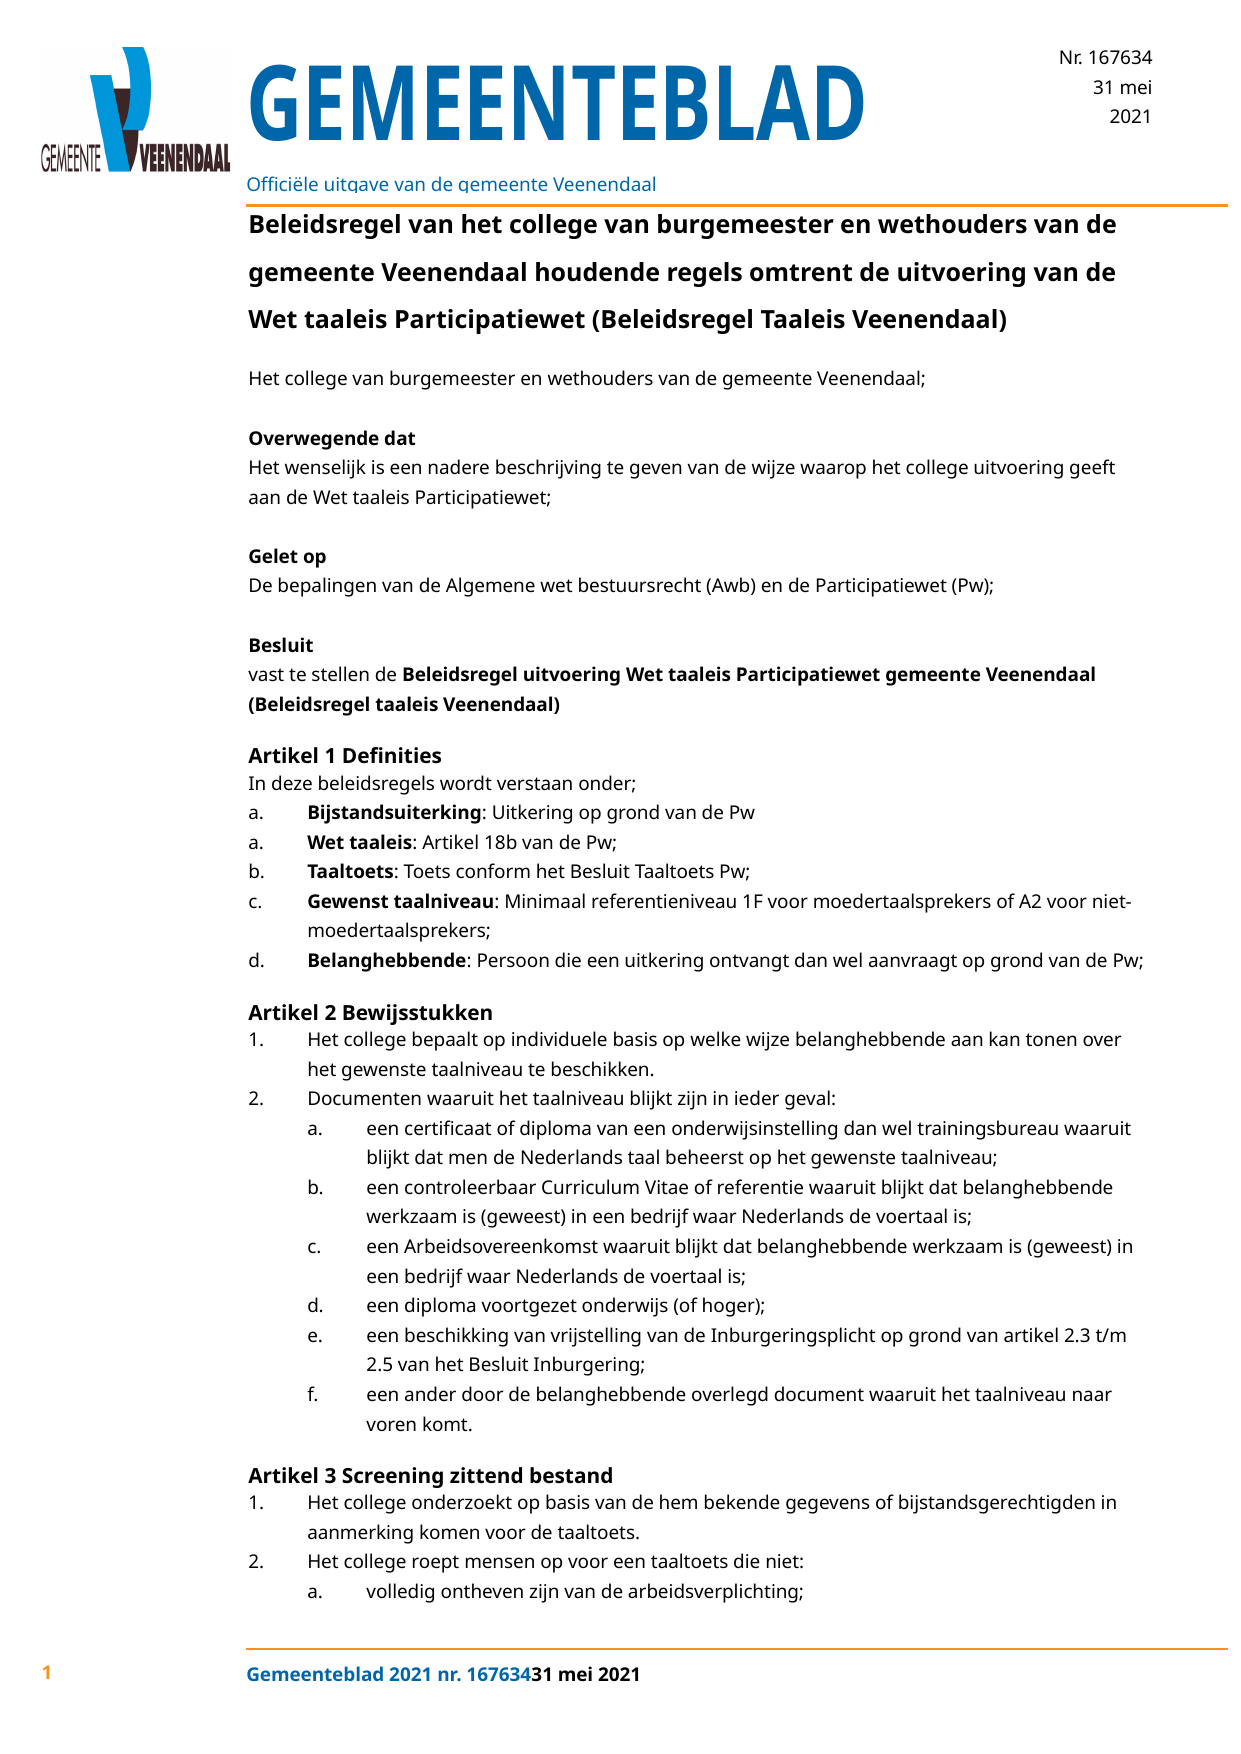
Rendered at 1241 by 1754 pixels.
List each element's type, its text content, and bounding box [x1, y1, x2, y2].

text Beleidsregel van het college van burgemeester en wethouders van de gemeente Veenendaal houdende regels omtrent de uitvoering van de Wet taaleis Participatiewet (Beleidsregel Taaleis Veenendaal) [248, 207, 1152, 336]
picture [123, 47, 231, 172]
text De bepalingen van de Algemene wet bestuursrecht (Awb) en de Participatiewet (Pw); [248, 573, 1152, 598]
text Artikel 1 Definities [248, 741, 1152, 770]
list Documenten waaruit het taalniveau blijkt zijn in ieder geval: [248, 1085, 1152, 1111]
list een certificaat of diploma van een onderwijsinstelling dan wel trainingsbureau waaruit blijkt dat men de Nederlands taal beheerst op het gewenste taalniveau; [307, 1115, 1152, 1170]
list een Arbeidsovereenkomst waaruit blijkt dat belanghebbende werkzaam is (geweest) in een bedrijf waar Nederlands de voertaal is; [307, 1233, 1152, 1288]
list volledig ontheven zijn van de arbeidsverplichting; [307, 1578, 1152, 1604]
text Gelet op [248, 543, 1152, 569]
text vast te stellen de Beleidsregel uitvoering Wet taaleis Participatiewet gemeente Veenendaal (Beleidsregel taaleis Veenendaal) [248, 661, 1152, 717]
list Het college roept mensen op voor een taaltoets die niet: [248, 1549, 1152, 1574]
text Het college van burgemeester en wethouders van de gemeente Veenendaal; [248, 366, 1152, 391]
list Gewenst taalniveau: Minimaal referentieniveau 1F voor moedertaalsprekers of A2 voor niet-moedertaalsprekers; [248, 888, 1152, 943]
list Wet taaleis: Artikel 18b van de Pw; [248, 829, 1152, 855]
text Besluit [248, 632, 1152, 657]
list een ander door de belanghebbende overlegd document waaruit het taalniveau naar voren komt. [307, 1381, 1152, 1436]
text In deze beleidsregels wordt verstaan onder; [248, 770, 1152, 796]
list Bijstandsuiterking: Uitkering op grond van de Pw [248, 799, 1152, 825]
list Het college onderzoekt op basis van de hem bekende gegevens of bijstandsgerechtigden in aanmerking komen voor de taaltoets. [248, 1489, 1152, 1545]
picture [41, 47, 130, 172]
text Overwegende dat [248, 425, 1152, 450]
text Het wenselijk is een nadere beschrijving te geven van de wijze waarop het college uitvoering geeft aan de Wet taaleis Participatiewet; [248, 454, 1152, 509]
list Belanghebbende: Persoon die een uitkering ontvangt dan wel aanvraagt op grond van de Pw; [248, 947, 1152, 973]
list een beschikking van vrijstelling van de Inburgeringsplicht op grond van artikel 2.3 t/m 2.5 van het Besluit Inburgering; [307, 1322, 1152, 1377]
text Artikel 3 Screening zittend bestand [248, 1461, 1152, 1489]
list een diploma voortgezet onderwijs (of hoger); [307, 1292, 1152, 1318]
list Taaltoets: Toets conform het Besluit Taaltoets Pw; [248, 858, 1152, 884]
list een controleerbaar Curriculum Vitae of referentie waaruit blijkt dat belanghebbende werkzaam is (geweest) in een bedrijf waar Nederlands de voertaal is; [307, 1174, 1152, 1229]
text Artikel 2 Bewijsstukken [248, 998, 1152, 1026]
list Het college bepaalt op individuele basis op welke wijze belanghebbende aan kan tonen over het gewenste taalniveau te beschikken. [248, 1026, 1152, 1081]
